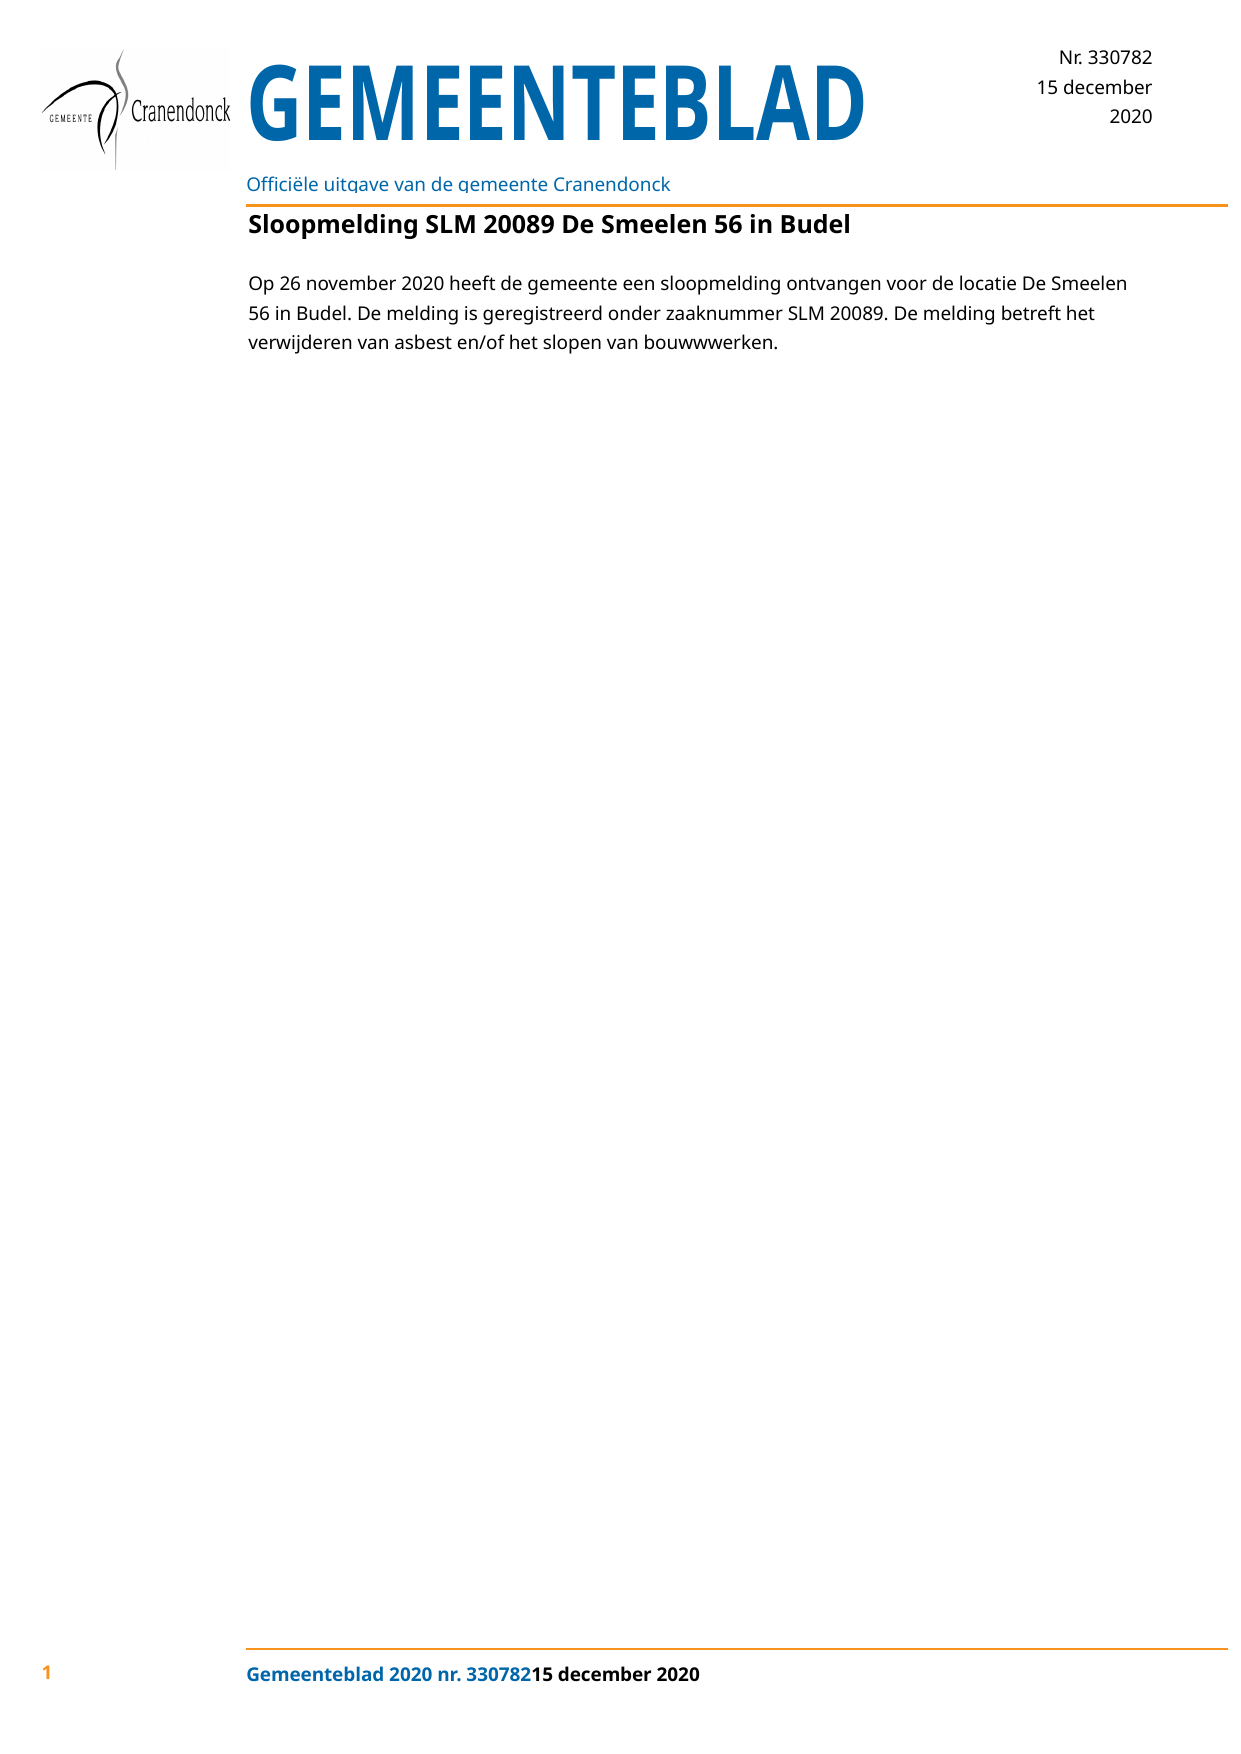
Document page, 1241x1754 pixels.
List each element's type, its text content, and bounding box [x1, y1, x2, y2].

picture [41, 47, 231, 172]
text Op 26 november 2020 heeft de gemeente een sloopmelding ontvangen voor de locatie De Smeelen 56 in Budel. De melding is geregistreerd onder zaaknummer SLM 20089. De melding betreft het verwijderen van asbest en/of het slopen van bouwwwerken. [248, 270, 1152, 355]
text Sloopmelding SLM 20089 De Smeelen 56 in Budel [248, 207, 1152, 241]
